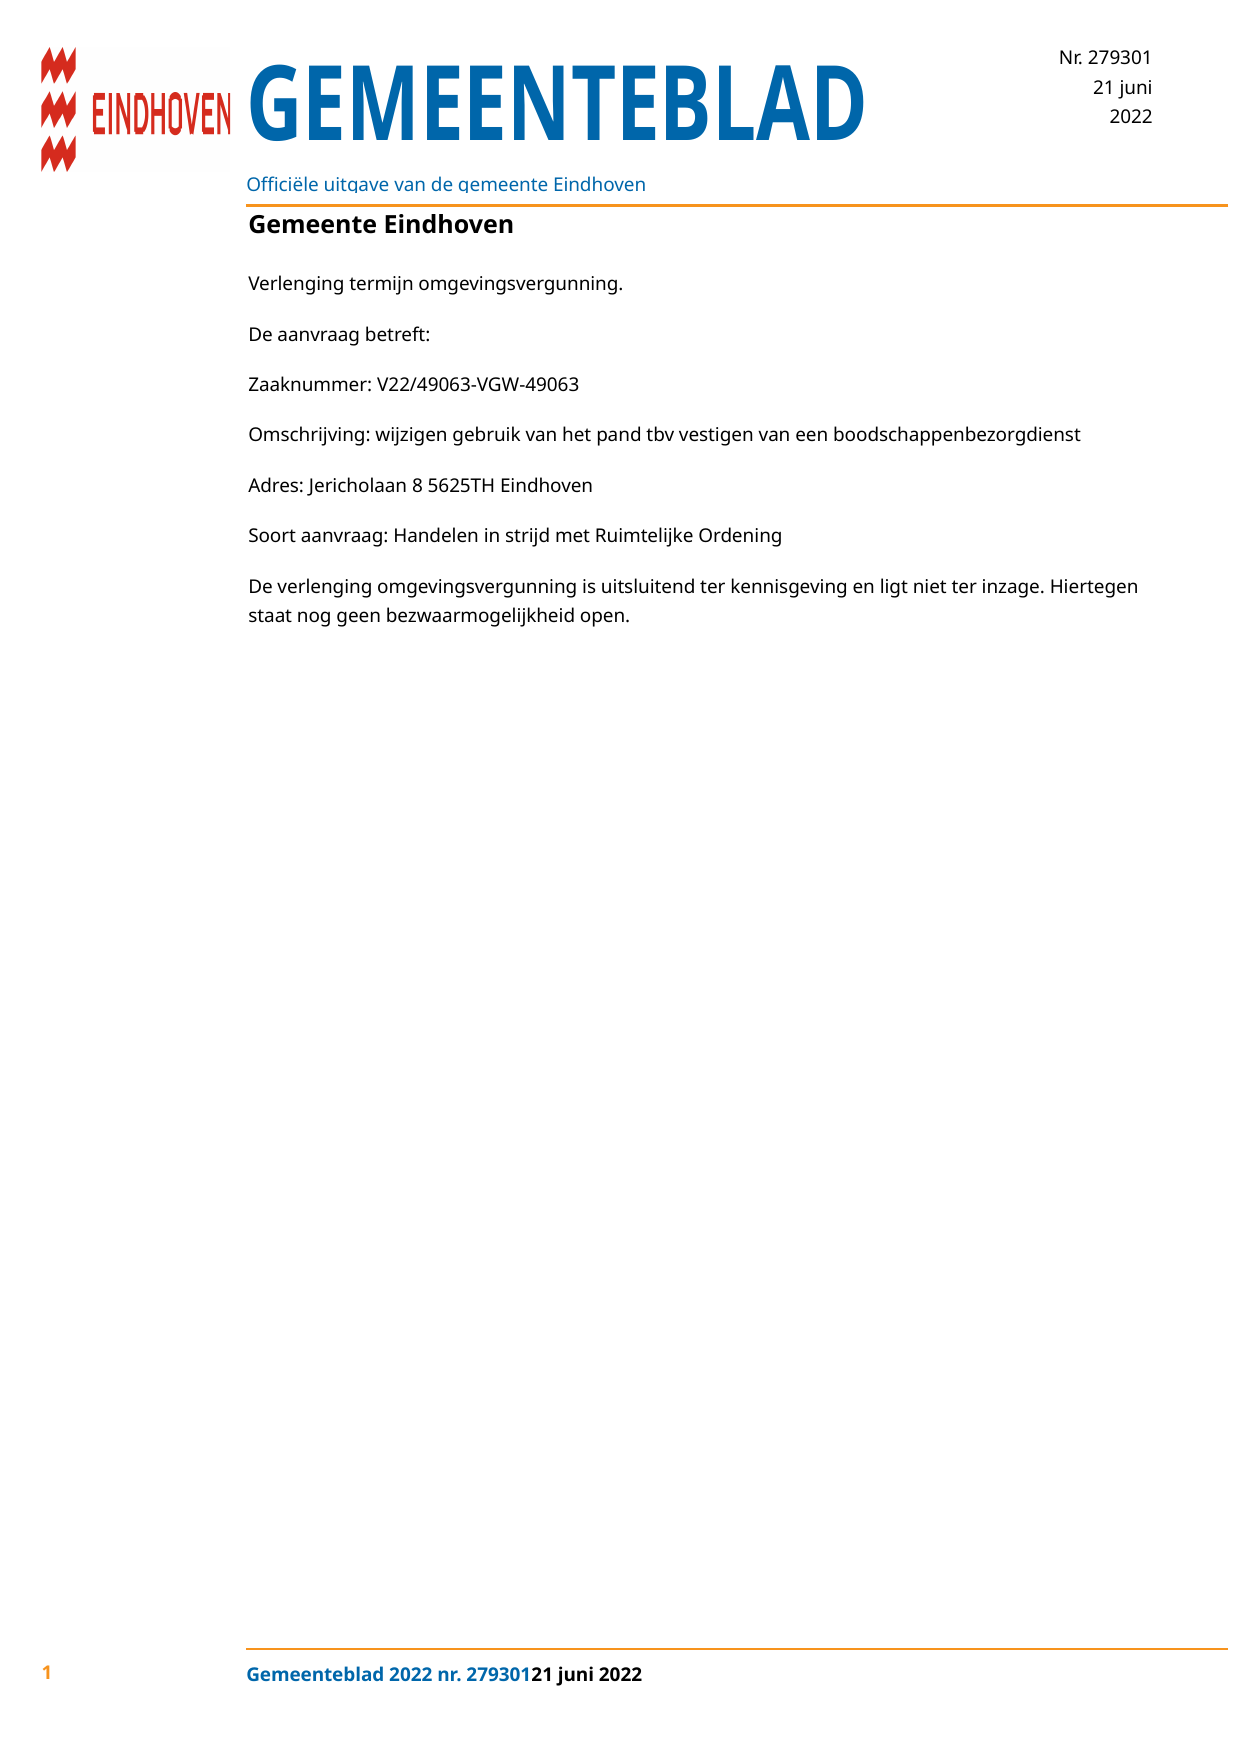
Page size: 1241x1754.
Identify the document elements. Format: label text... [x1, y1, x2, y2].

text Omschrijving: wijzigen gebruik van het pand tbv vestigen van een boodschappenbezorgdienst [248, 422, 1152, 447]
text De aanvraag betreft: [248, 321, 1152, 346]
picture [41, 47, 231, 172]
text Zaaknummer: V22/49063-VGW-49063 [248, 371, 1152, 397]
text Soort aanvraag: Handelen in strijd met Ruimtelijke Ordening [248, 522, 1152, 548]
text Gemeente Eindhoven [248, 207, 1152, 241]
text De verlenging omgevingsvergunning is uitsluitend ter kennisgeving en ligt niet ter inzage. Hiertegen staat nog geen bezwaarmogelijkheid open. [248, 573, 1152, 628]
text Adres: Jericholaan 8 5625TH Eindhoven [248, 472, 1152, 498]
text Verlenging termijn omgevingsvergunning. [248, 270, 1152, 296]
